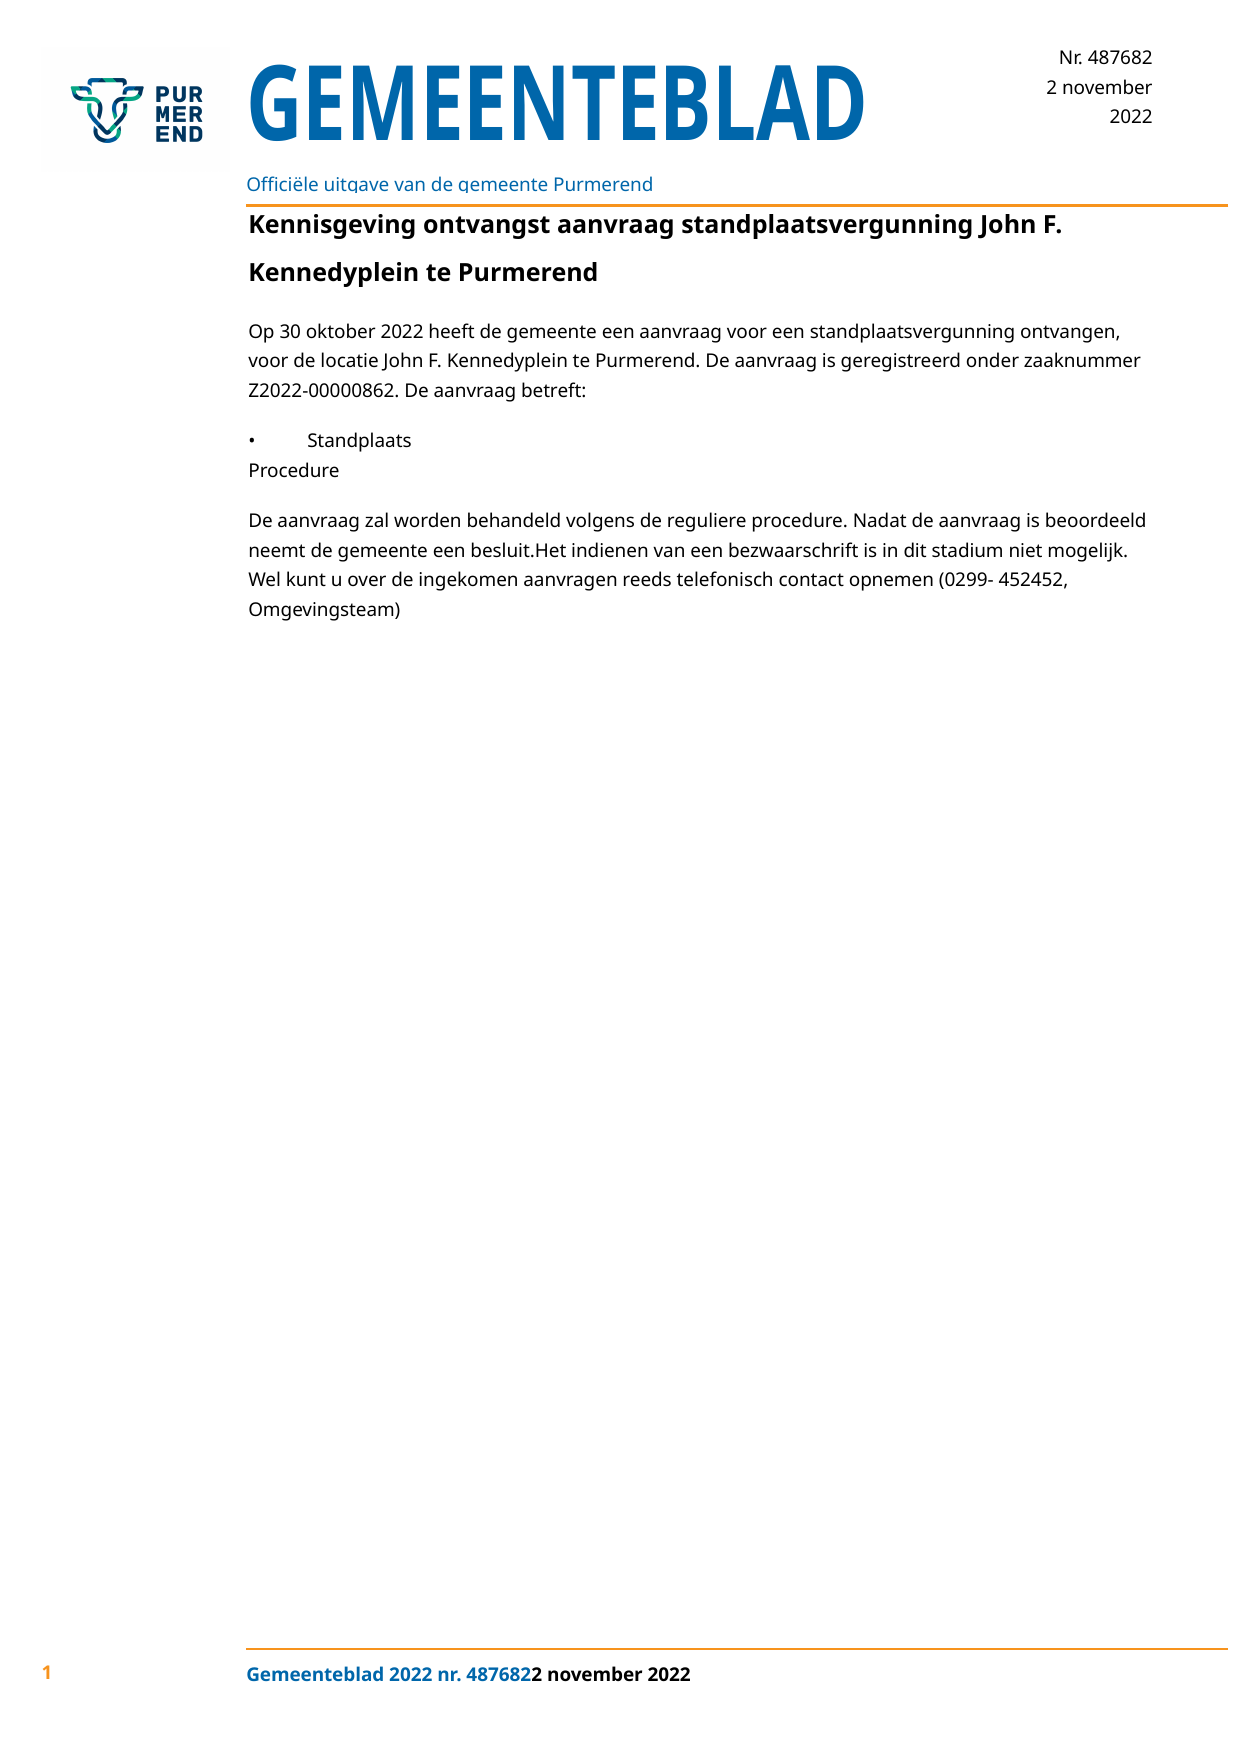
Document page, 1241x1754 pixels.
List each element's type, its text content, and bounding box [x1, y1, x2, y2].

text Kennisgeving ontvangst aanvraag standplaatsvergunning John F. Kennedyplein te Purmerend [248, 207, 1152, 288]
text De aanvraag zal worden behandeld volgens de reguliere procedure. Nadat de aanvraag is beoordeeld neemt de gemeente een besluit.Het indienen van een bezwaarschrift is in dit stadium niet mogelijk. Wel kunt u over de ingekomen aanvragen reeds telefonisch contact opnemen (0299- 452452, Omgevingsteam) [248, 507, 1152, 622]
picture [41, 47, 231, 172]
text Op 30 oktober 2022 heeft de gemeente een aanvraag voor een standplaatsvergunning ontvangen, voor de locatie John F. Kennedyplein te Purmerend. De aanvraag is geregistreerd onder zaaknummer Z2022-00000862. De aanvraag betreft: [248, 318, 1152, 403]
text Procedure [248, 457, 1152, 483]
list Standplaats [248, 427, 1152, 453]
